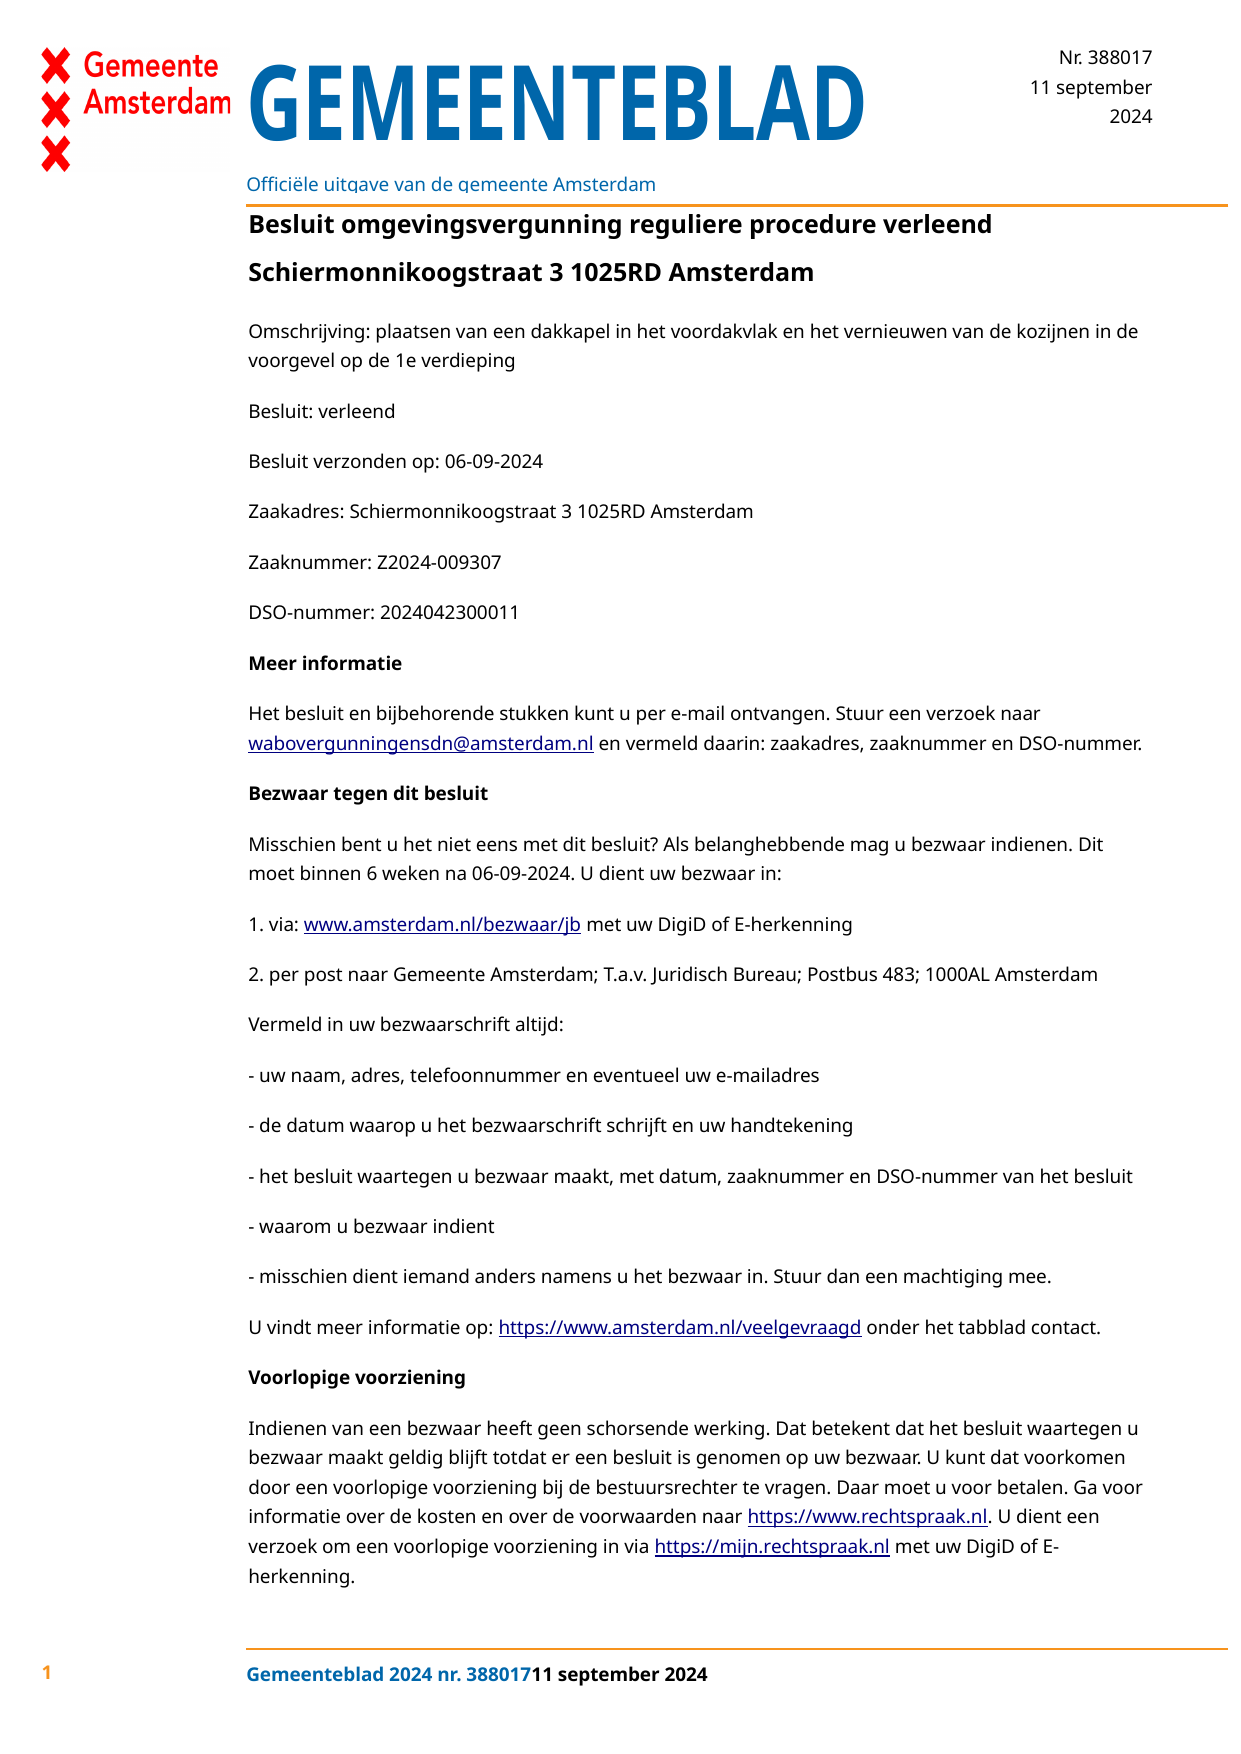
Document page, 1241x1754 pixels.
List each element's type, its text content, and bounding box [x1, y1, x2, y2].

text - het besluit waartegen u bezwaar maakt, met datum, zaaknummer en DSO-nummer van het besluit [248, 1163, 1152, 1189]
text 1. via: www.amsterdam.nl/bezwaar/jb met uw DigiD of E-herkenning [248, 911, 1152, 937]
text - de datum waarop u het bezwaarschrift schrijft en uw handtekening [248, 1112, 1152, 1138]
text Misschien bent u het niet eens met dit besluit? Als belanghebbende mag u bezwaar indienen. Dit moet binnen 6 weken na 06-09-2024. U dient uw bezwaar in: [248, 831, 1152, 886]
text Besluit verzonden op: 06-09-2024 [248, 448, 1152, 474]
text Meer informatie [248, 650, 1152, 676]
text Zaakadres: Schiermonnikoogstraat 3 1025RD Amsterdam [248, 499, 1152, 524]
text - uw naam, adres, telefoonnummer en eventueel uw e-mailadres [248, 1062, 1152, 1088]
text Besluit omgevingsvergunning reguliere procedure verleend Schiermonnikoogstraat 3 1025RD Amsterdam [248, 207, 1152, 288]
text - misschien dient iemand anders namens u het bezwaar in. Stuur dan een machtiging mee. [248, 1264, 1152, 1289]
text Zaaknummer: Z2024-009307 [248, 549, 1152, 575]
text Besluit: verleend [248, 398, 1152, 424]
text Omschrijving: plaatsen van een dakkapel in het voordakvlak en het vernieuwen van de kozijnen in de voorgevel op de 1e verdieping [248, 318, 1152, 373]
text Vermeld in uw bezwaarschrift altijd: [248, 1012, 1152, 1037]
text 2. per post naar Gemeente Amsterdam; T.a.v. Juridisch Bureau; Postbus 483; 1000AL Amsterdam [248, 961, 1152, 987]
text Bezwaar tegen dit besluit [248, 780, 1152, 806]
text Indienen van een bezwaar heeft geen schorsende werking. Dat betekent dat het besluit waartegen u bezwaar maakt geldig blijft totdat er een besluit is genomen op uw bezwaar. U kunt dat voorkomen door een voorlopige voorziening bij de bestuursrechter te vragen. Daar moet u voor betalen. Ga voor informatie over de kosten en over de voorwaarden naar https://www.rechtspraak.nl. U dient een verzoek om een voorlopige voorziening in via https://mijn.rechtspraak.nl met uw DigiD of E-herkenning. [248, 1415, 1152, 1589]
text - waarom u bezwaar indient [248, 1213, 1152, 1239]
text Het besluit en bijbehorende stukken kunt u per e-mail ontvangen. Stuur een verzoek naar wabovergunningensdn@amsterdam.nl en vermeld daarin: zaakadres, zaaknummer en DSO-nummer. [248, 700, 1152, 756]
text DSO-nummer: 2024042300011 [248, 599, 1152, 625]
text Voorlopige voorziening [248, 1364, 1152, 1390]
text U vindt meer informatie op: https://www.amsterdam.nl/veelgevraagd onder het tabblad contact. [248, 1314, 1152, 1340]
picture [41, 47, 231, 172]
